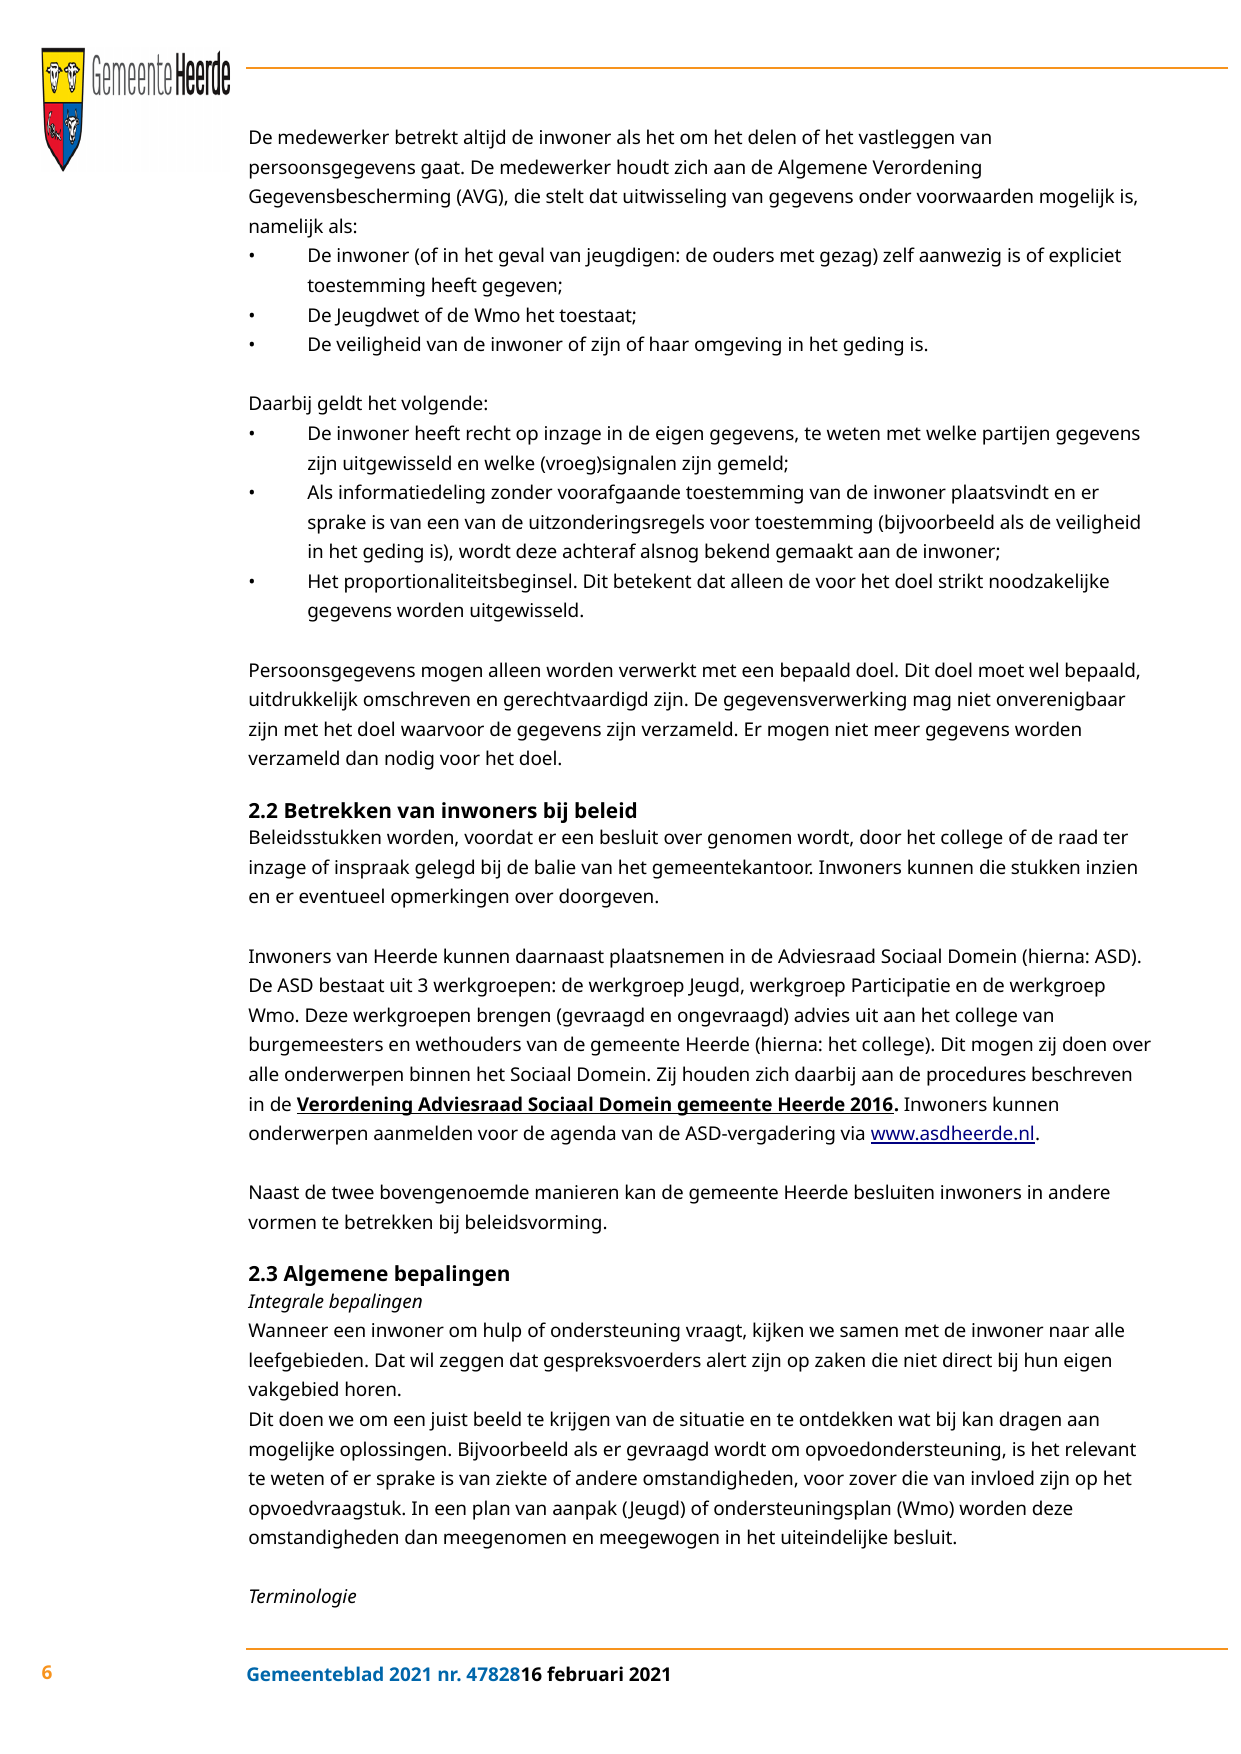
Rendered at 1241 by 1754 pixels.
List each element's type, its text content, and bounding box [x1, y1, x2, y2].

list De inwoner heeft recht op inzage in de eigen gegevens, te weten met welke partijen gegevens zijn uitgewisseld en welke (vroeg)signalen zijn gemeld; [248, 420, 1152, 476]
picture [41, 47, 231, 172]
text Persoonsgegevens mogen alleen worden verwerkt met een bepaald doel. Dit doel moet wel bepaald, uitdrukkelijk omschreven en gerechtvaardigd zijn. De gegevensverwerking mag niet onverenigbaar zijn met het doel waarvoor de gegevens zijn verzameld. Er mogen niet meer gegevens worden verzameld dan nodig voor het doel. [248, 657, 1152, 771]
text Beleidsstukken worden, voordat er een besluit over genomen wordt, door het college of de raad ter inzage of inspraak gelegd bij de balie van het gemeentekantoor. Inwoners kunnen die stukken inzien en er eventueel opmerkingen over doorgeven. [248, 824, 1152, 909]
list De Jeugdwet of de Wmo het toestaat; [248, 302, 1152, 328]
list Als informatiedeling zonder voorafgaande toestemming van de inwoner plaatsvindt en er sprake is van een van de uitzonderingsregels voor toestemming (bijvoorbeeld als de veiligheid in het geding is), wordt deze achteraf alsnog bekend gemaakt aan de inwoner; [248, 479, 1152, 564]
text Inwoners van Heerde kunnen daarnaast plaatsnemen in de Adviesraad Sociaal Domein (hierna: ASD). De ASD bestaat uit 3 werkgroepen: de werkgroep Jeugd, werkgroep Participatie en de werkgroep Wmo. Deze werkgroepen brengen (gevraagd en ongevraagd) advies uit aan het college van burgemeesters en wethouders van de gemeente Heerde (hierna: het college). Dit mogen zij doen over alle onderwerpen binnen het Sociaal Domein. Zij houden zich daarbij aan de procedures beschreven in de Verordening Adviesraad Sociaal Domein gemeente Heerde 2016. Inwoners kunnen onderwerpen aanmelden voor de agenda van de ASD-vergadering via www.asdheerde.nl. [248, 943, 1152, 1146]
text 2.2 Betrekken van inwoners bij beleid [248, 796, 1152, 824]
text 2.3 Algemene bepalingen [248, 1259, 1152, 1288]
text Naast de twee bovengenoemde manieren kan de gemeente Heerde besluiten inwoners in andere vormen te betrekken bij beleidsvorming. [248, 1179, 1152, 1235]
list De inwoner (of in het geval van jeugdigen: de ouders met gezag) zelf aanwezig is of expliciet toestemming heeft gegeven; [248, 243, 1152, 298]
text Wanneer een inwoner om hulp of ondersteuning vraagt, kijken we samen met de inwoner naar alle leefgebieden. Dat wil zeggen dat gespreksvoerders alert zijn op zaken die niet direct bij hun eigen vakgebied horen. [248, 1317, 1152, 1402]
text De medewerker betrekt altijd de inwoner als het om het delen of het vastleggen van persoonsgegevens gaat. De medewerker houdt zich aan de Algemene Verordening Gegevensbescherming (AVG), die stelt dat uitwisseling van gegevens onder voorwaarden mogelijk is, namelijk als: [248, 124, 1152, 239]
text Daarbij geldt het volgende: [248, 391, 1152, 416]
text Integrale bepalingen [248, 1288, 1152, 1314]
list Het proportionaliteitsbeginsel. Dit betekent dat alleen de voor het doel strikt noodzakelijke gegevens worden uitgewisseld. [248, 568, 1152, 623]
text Dit doen we om een juist beeld te krijgen van de situatie en te ontdekken wat bij kan dragen aan mogelijke oplossingen. Bijvoorbeeld als er gevraagd wordt om opvoedondersteuning, is het relevant te weten of er sprake is van ziekte of andere omstandigheden, voor zover die van invloed zijn op het opvoedvraagstuk. In een plan van aanpak (Jeugd) of ondersteuningsplan (Wmo) worden deze omstandigheden dan meegenomen en meegewogen in het uiteindelijke besluit. [248, 1406, 1152, 1550]
text Terminologie [248, 1584, 1152, 1609]
list De veiligheid van de inwoner of zijn of haar omgeving in het geding is. [248, 331, 1152, 357]
